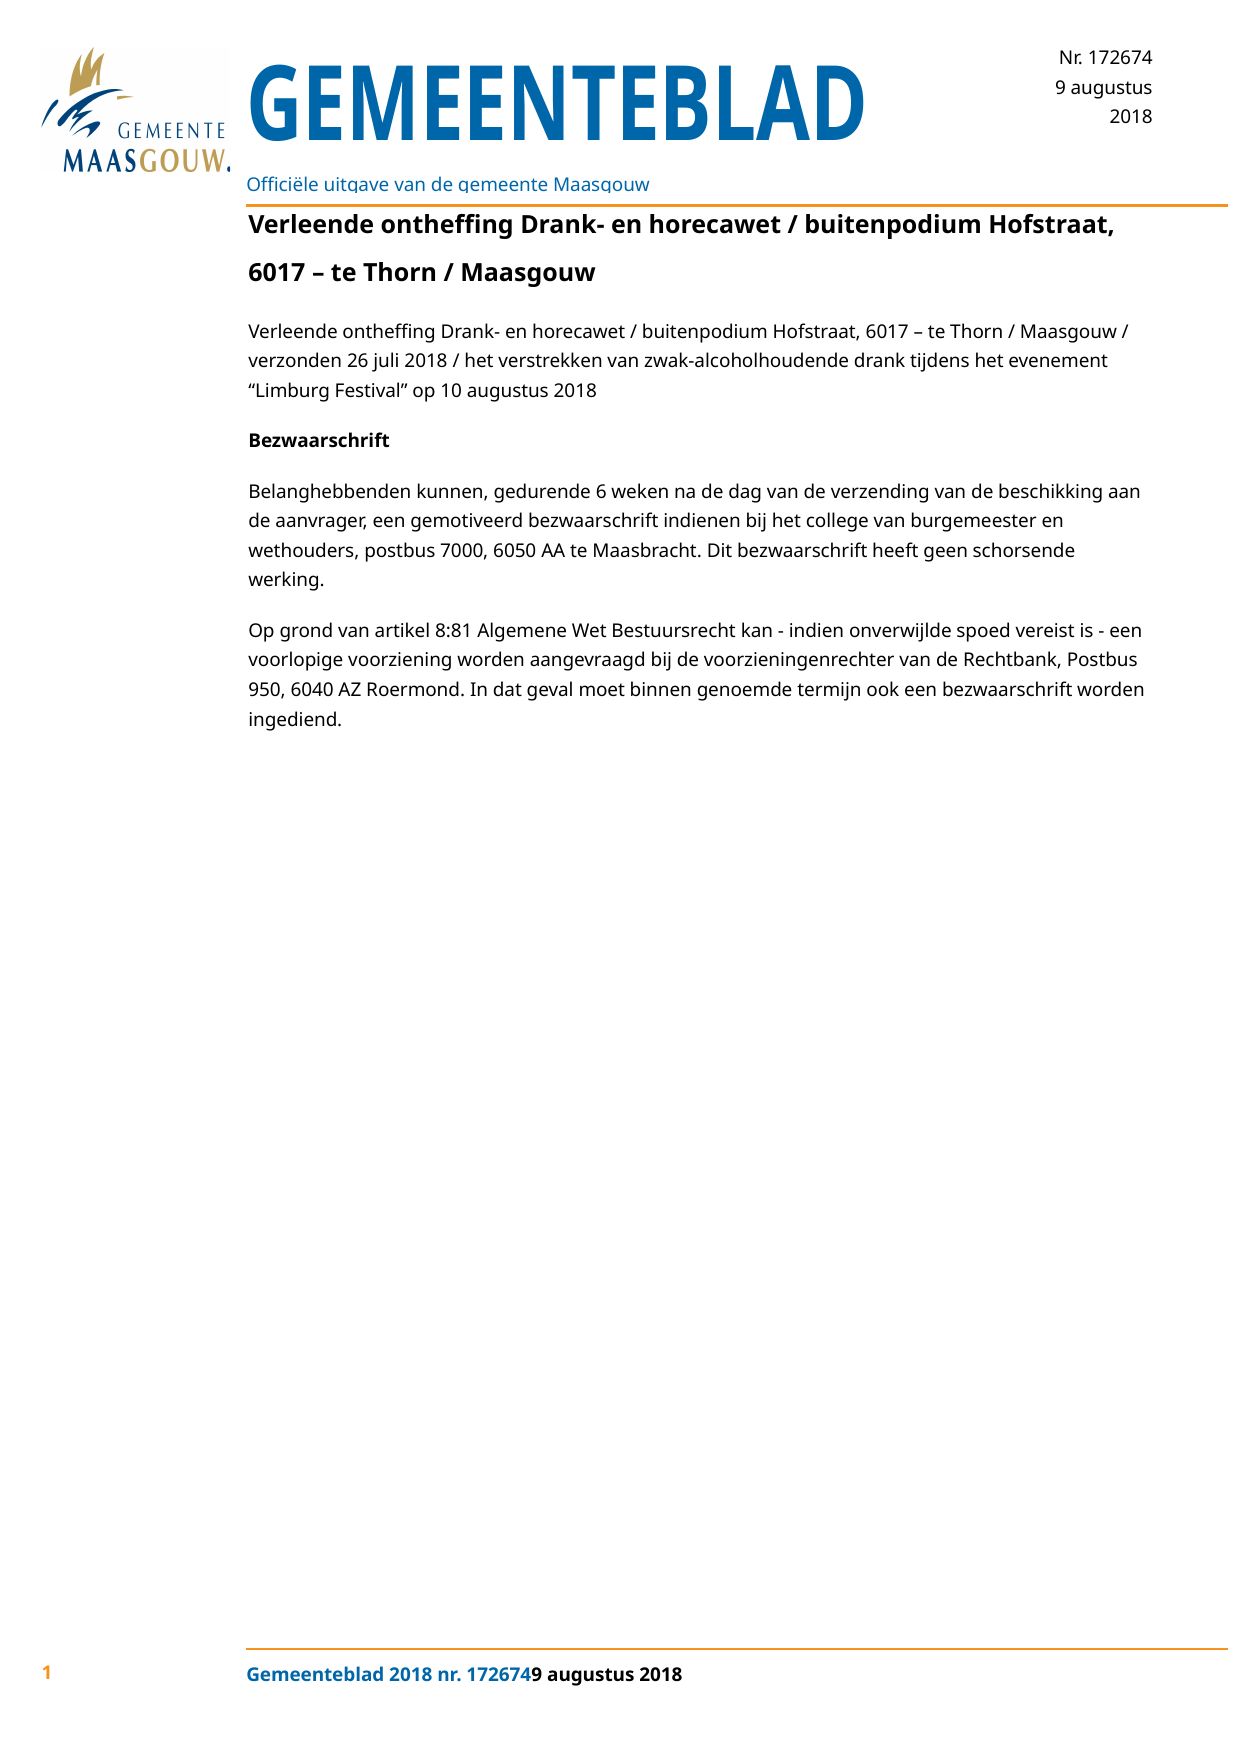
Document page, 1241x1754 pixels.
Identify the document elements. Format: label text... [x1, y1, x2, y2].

text Verleende ontheffing Drank- en horecawet / buitenpodium Hofstraat, 6017 – te Thorn / Maasgouw [248, 207, 1152, 288]
text Verleende ontheffing Drank- en horecawet / buitenpodium Hofstraat, 6017 – te Thorn / Maasgouw / verzonden 26 juli 2018 / het verstrekken van zwak-alcoholhoudende drank tijdens het evenement “Limburg Festival” op 10 augustus 2018 [248, 318, 1152, 403]
picture [41, 47, 231, 172]
text Belanghebbenden kunnen, gedurende 6 weken na de dag van de verzending van de beschikking aan de aanvrager, een gemotiveerd bezwaarschrift indienen bij het college van burgemeester en wethouders, postbus 7000, 6050 AA te Maasbracht. Dit bezwaarschrift heeft geen schorsende werking. [248, 478, 1152, 592]
text Bezwaarschrift [248, 427, 1152, 453]
text Op grond van artikel 8:81 Algemene Wet Bestuursrecht kan - indien onverwijlde spoed vereist is - een voorlopige voorziening worden aangevraagd bij de voorzieningenrechter van de Rechtbank, Postbus 950, 6040 AZ Roermond. In dat geval moet binnen genoemde termijn ook een bezwaarschrift worden ingediend. [248, 617, 1152, 732]
